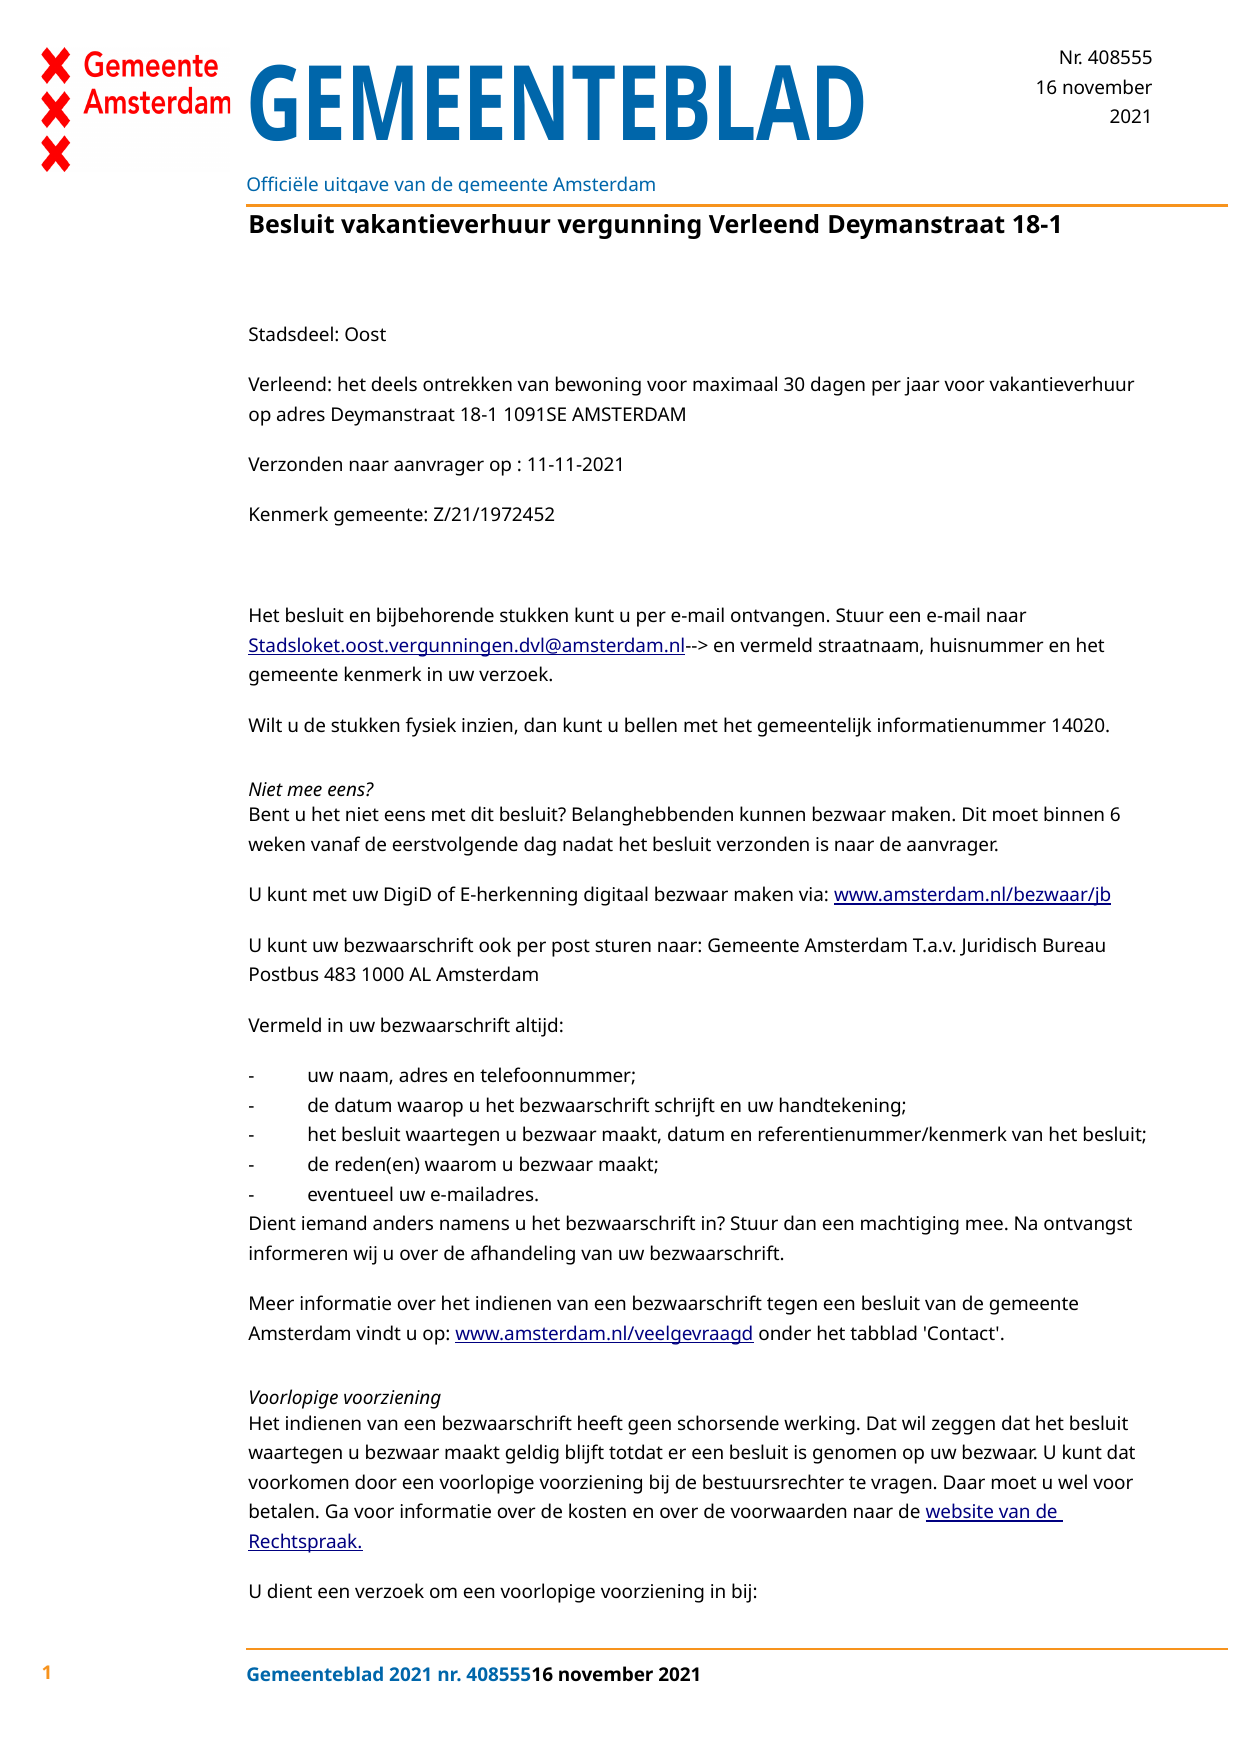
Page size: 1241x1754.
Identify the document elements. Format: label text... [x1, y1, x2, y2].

text Niet mee eens? [248, 776, 1152, 802]
text Het besluit en bijbehorende stukken kunt u per e-mail ontvangen. Stuur een e-mail naar Stadsloket.oost.vergunningen.dvl@amsterdam.nl--> en vermeld straatnaam, huisnummer en het gemeente kenmerk in uw verzoek. [248, 602, 1152, 687]
text U kunt met uw DigiD of E-herkenning digitaal bezwaar maken via: www.amsterdam.nl/bezwaar/jb [248, 882, 1152, 907]
text Voorlopige voorziening [248, 1384, 1152, 1410]
text Verzonden naar aanvrager op : 11-11-2021 [248, 451, 1152, 477]
list het besluit waartegen u bezwaar maakt, datum en referentienummer/kenmerk van het besluit; [248, 1122, 1152, 1147]
text Verleend: het deels ontrekken van bewoning voor maximaal 30 dagen per jaar voor vakantieverhuur op adres Deymanstraat 18-1 1091SE AMSTERDAM [248, 371, 1152, 426]
picture [41, 47, 231, 172]
text Wilt u de stukken fysiek inzien, dan kunt u bellen met het gemeentelijk informatienummer 14020. [248, 712, 1152, 738]
list eventueel uw e-mailadres. [248, 1181, 1152, 1207]
text Vermeld in uw bezwaarschrift altijd: [248, 1012, 1152, 1038]
text Meer informatie over het indienen van een bezwaarschrift tegen een besluit van de gemeente Amsterdam vindt u op: www.amsterdam.nl/veelgevraagd onder het tabblad 'Contact'. [248, 1290, 1152, 1346]
list de datum waarop u het bezwaarschrift schrijft en uw handtekening; [248, 1092, 1152, 1118]
text Stadsdeel: Oost [248, 321, 1152, 346]
text Dient iemand anders namens u het bezwaarschrift in? Stuur dan een machtiging mee. Na ontvangst informeren wij u over de afhandeling van uw bezwaarschrift. [248, 1210, 1152, 1266]
text Kenmerk gemeente: Z/21/1972452 [248, 502, 1152, 527]
text Bent u het niet eens met dit besluit? Belanghebbenden kunnen bezwaar maken. Dit moet binnen 6 weken vanaf de eerstvolgende dag nadat het besluit verzonden is naar de aanvrager. [248, 802, 1152, 857]
list uw naam, adres en telefoonnummer; [248, 1062, 1152, 1088]
text Het indienen van een bezwaarschrift heeft geen schorsende werking. Dat wil zeggen dat het besluit waartegen u bezwaar maakt geldig blijft totdat er een besluit is genomen op uw bezwaar. U kunt dat voorkomen door een voorlopige voorziening bij de bestuursrechter te vragen. Daar moet u wel voor betalen. Ga voor informatie over de kosten en over de voorwaarden naar de website van de Rechtspraak. [248, 1410, 1152, 1554]
text U dient een verzoek om een voorlopige voorziening in bij: [248, 1578, 1152, 1604]
text U kunt uw bezwaarschrift ook per post sturen naar: Gemeente Amsterdam T.a.v. Juridisch Bureau Postbus 483 1000 AL Amsterdam [248, 932, 1152, 987]
list de reden(en) waarom u bezwaar maakt; [248, 1151, 1152, 1177]
text Besluit vakantieverhuur vergunning Verleend Deymanstraat 18-1 [248, 207, 1152, 241]
